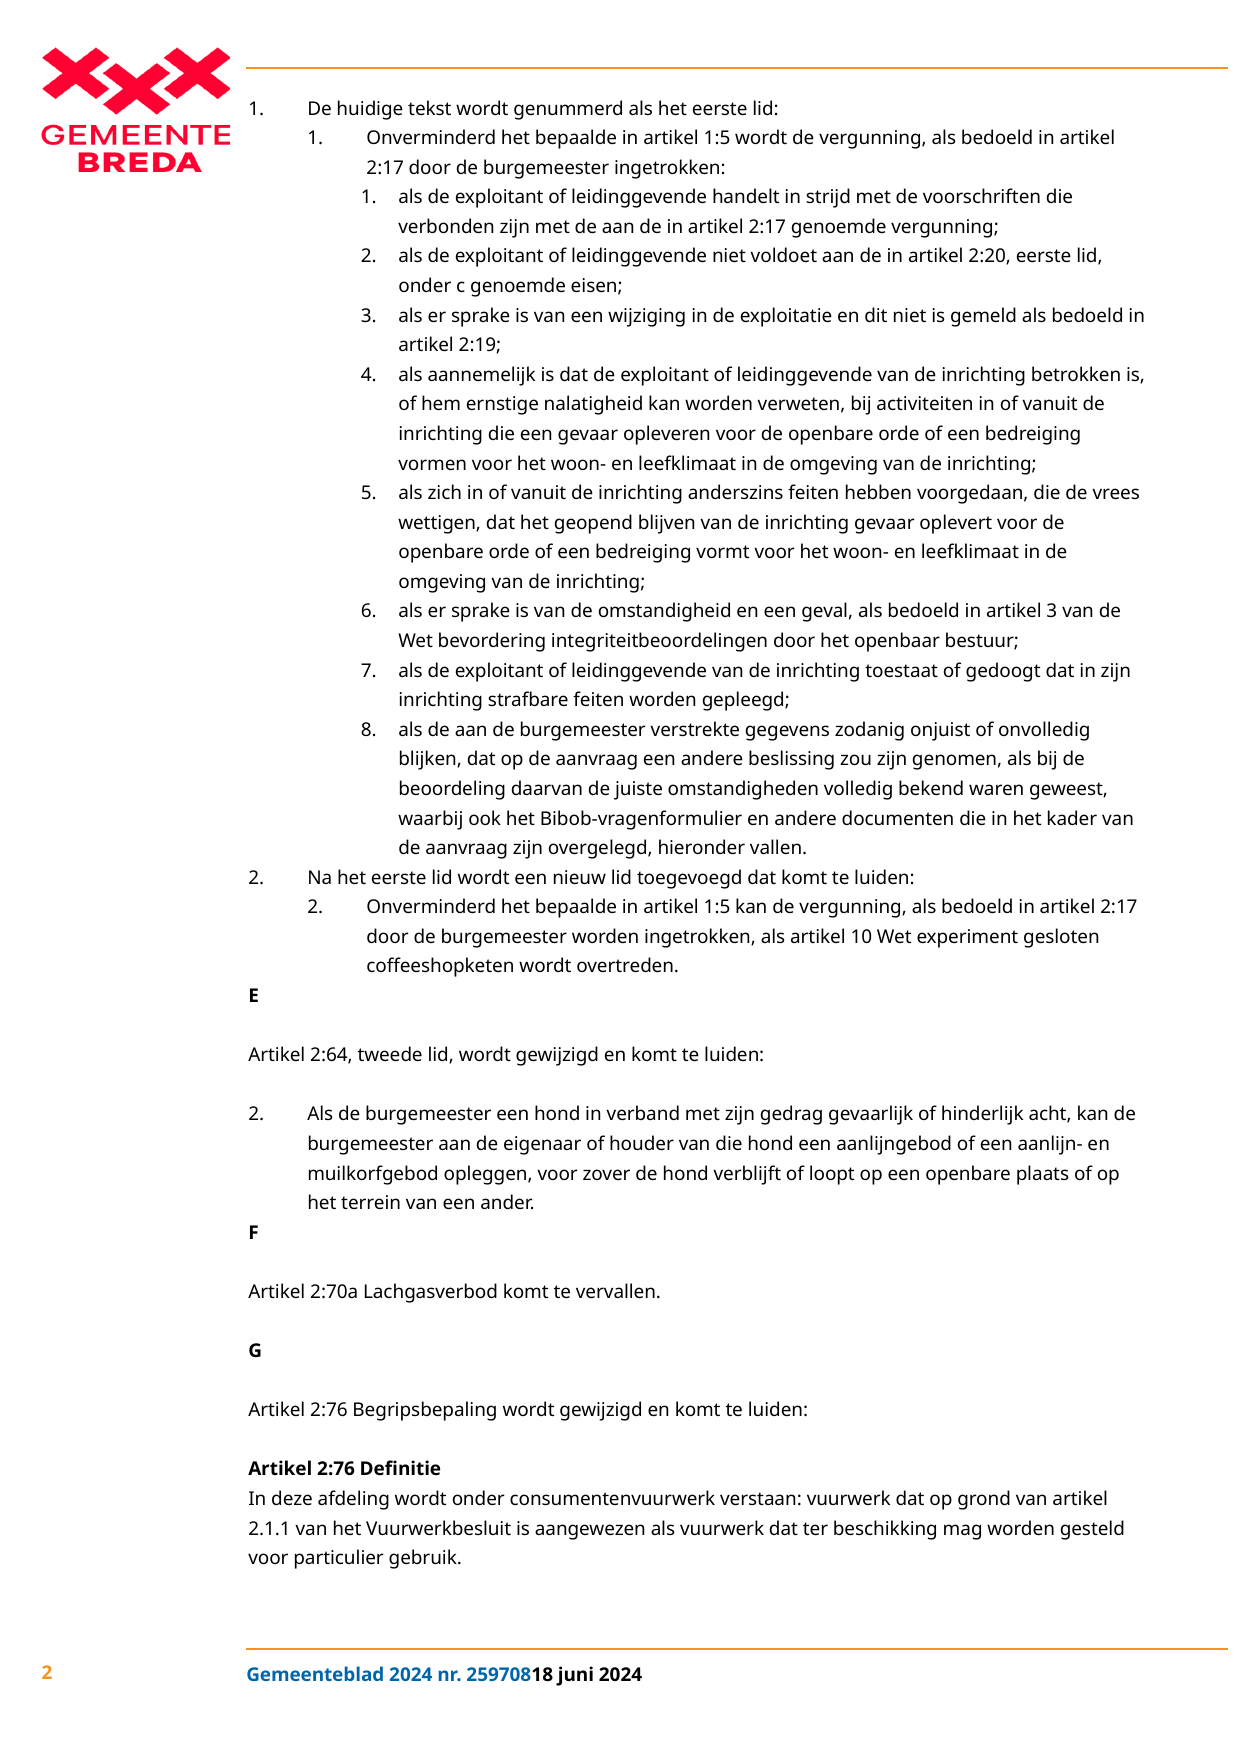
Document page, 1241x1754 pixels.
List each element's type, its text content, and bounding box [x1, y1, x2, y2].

list Onverminderd het bepaalde in artikel 1:5 kan de vergunning, als bedoeld in artikel 2:17 door de burgemeester worden ingetrokken, als artikel 10 Wet experiment gesloten coffeeshopketen wordt overtreden. [307, 893, 1152, 978]
picture [41, 47, 231, 172]
text In deze afdeling wordt onder consumentenvuurwerk verstaan: vuurwerk dat op grond van artikel 2.1.1 van het Vuurwerkbesluit is aangewezen als vuurwerk dat ter beschikking mag worden gesteld voor particulier gebruik. [248, 1485, 1152, 1570]
list als de exploitant of leidinggevende handelt in strijd met de voorschriften die verbonden zijn met de aan de in artikel 2:17 genoemde vergunning; [361, 183, 1152, 239]
list De huidige tekst wordt genummerd als het eerste lid: [248, 95, 1152, 121]
list als de aan de burgemeester verstrekte gegevens zodanig onjuist of onvolledig blijken, dat op de aanvraag een andere beslissing zou zijn genomen, als bij de beoordeling daarvan de juiste omstandigheden volledig bekend waren geweest, waarbij ook het Bibob-vragenformulier en andere documenten die in het kader van de aanvraag zijn overgelegd, hieronder vallen. [361, 716, 1152, 860]
text E [248, 982, 1152, 1008]
list als er sprake is van een wijziging in de exploitatie en dit niet is gemeld als bedoeld in artikel 2:19; [361, 302, 1152, 357]
text F [248, 1219, 1152, 1245]
text Artikel 2:70a Lachgasverbod komt te vervallen. [248, 1278, 1152, 1304]
list Onverminderd het bepaalde in artikel 1:5 wordt de vergunning, als bedoeld in artikel 2:17 door de burgemeester ingetrokken: [307, 124, 1152, 180]
list als er sprake is van de omstandigheid en een geval, als bedoeld in artikel 3 van de Wet bevordering integriteitbeoordelingen door het openbaar bestuur; [361, 598, 1152, 653]
text G [248, 1337, 1152, 1363]
list als de exploitant of leidinggevende niet voldoet aan de in artikel 2:20, eerste lid, onder c genoemde eisen; [361, 243, 1152, 298]
list Als de burgemeester een hond in verband met zijn gedrag gevaarlijk of hinderlijk acht, kan de burgemeester aan de eigenaar of houder van die hond een aanlijngebod of een aanlijn- en muilkorfgebod opleggen, voor zover de hond verblijft of loopt op een openbare plaats of op het terrein van een ander. [248, 1101, 1152, 1215]
text Artikel 2:76 Begripsbepaling wordt gewijzigd en komt te luiden: [248, 1396, 1152, 1422]
text Artikel 2:64, tweede lid, wordt gewijzigd en komt te luiden: [248, 1041, 1152, 1067]
list Na het eerste lid wordt een nieuw lid toegevoegd dat komt te luiden: [248, 864, 1152, 890]
list als aannemelijk is dat de exploitant of leidinggevende van de inrichting betrokken is, of hem ernstige nalatigheid kan worden verweten, bij activiteiten in of vanuit de inrichting die een gevaar opleveren voor de openbare orde of een bedreiging vormen voor het woon- en leefklimaat in de omgeving van de inrichting; [361, 361, 1152, 476]
list als zich in of vanuit de inrichting anderszins feiten hebben voorgedaan, die de vrees wettigen, dat het geopend blijven van de inrichting gevaar oplevert voor de openbare orde of een bedreiging vormt voor het woon- en leefklimaat in de omgeving van de inrichting; [361, 479, 1152, 594]
text Artikel 2:76 Definitie [248, 1456, 1152, 1481]
list als de exploitant of leidinggevende van de inrichting toestaat of gedoogt dat in zijn inrichting strafbare feiten worden gepleegd; [361, 657, 1152, 712]
